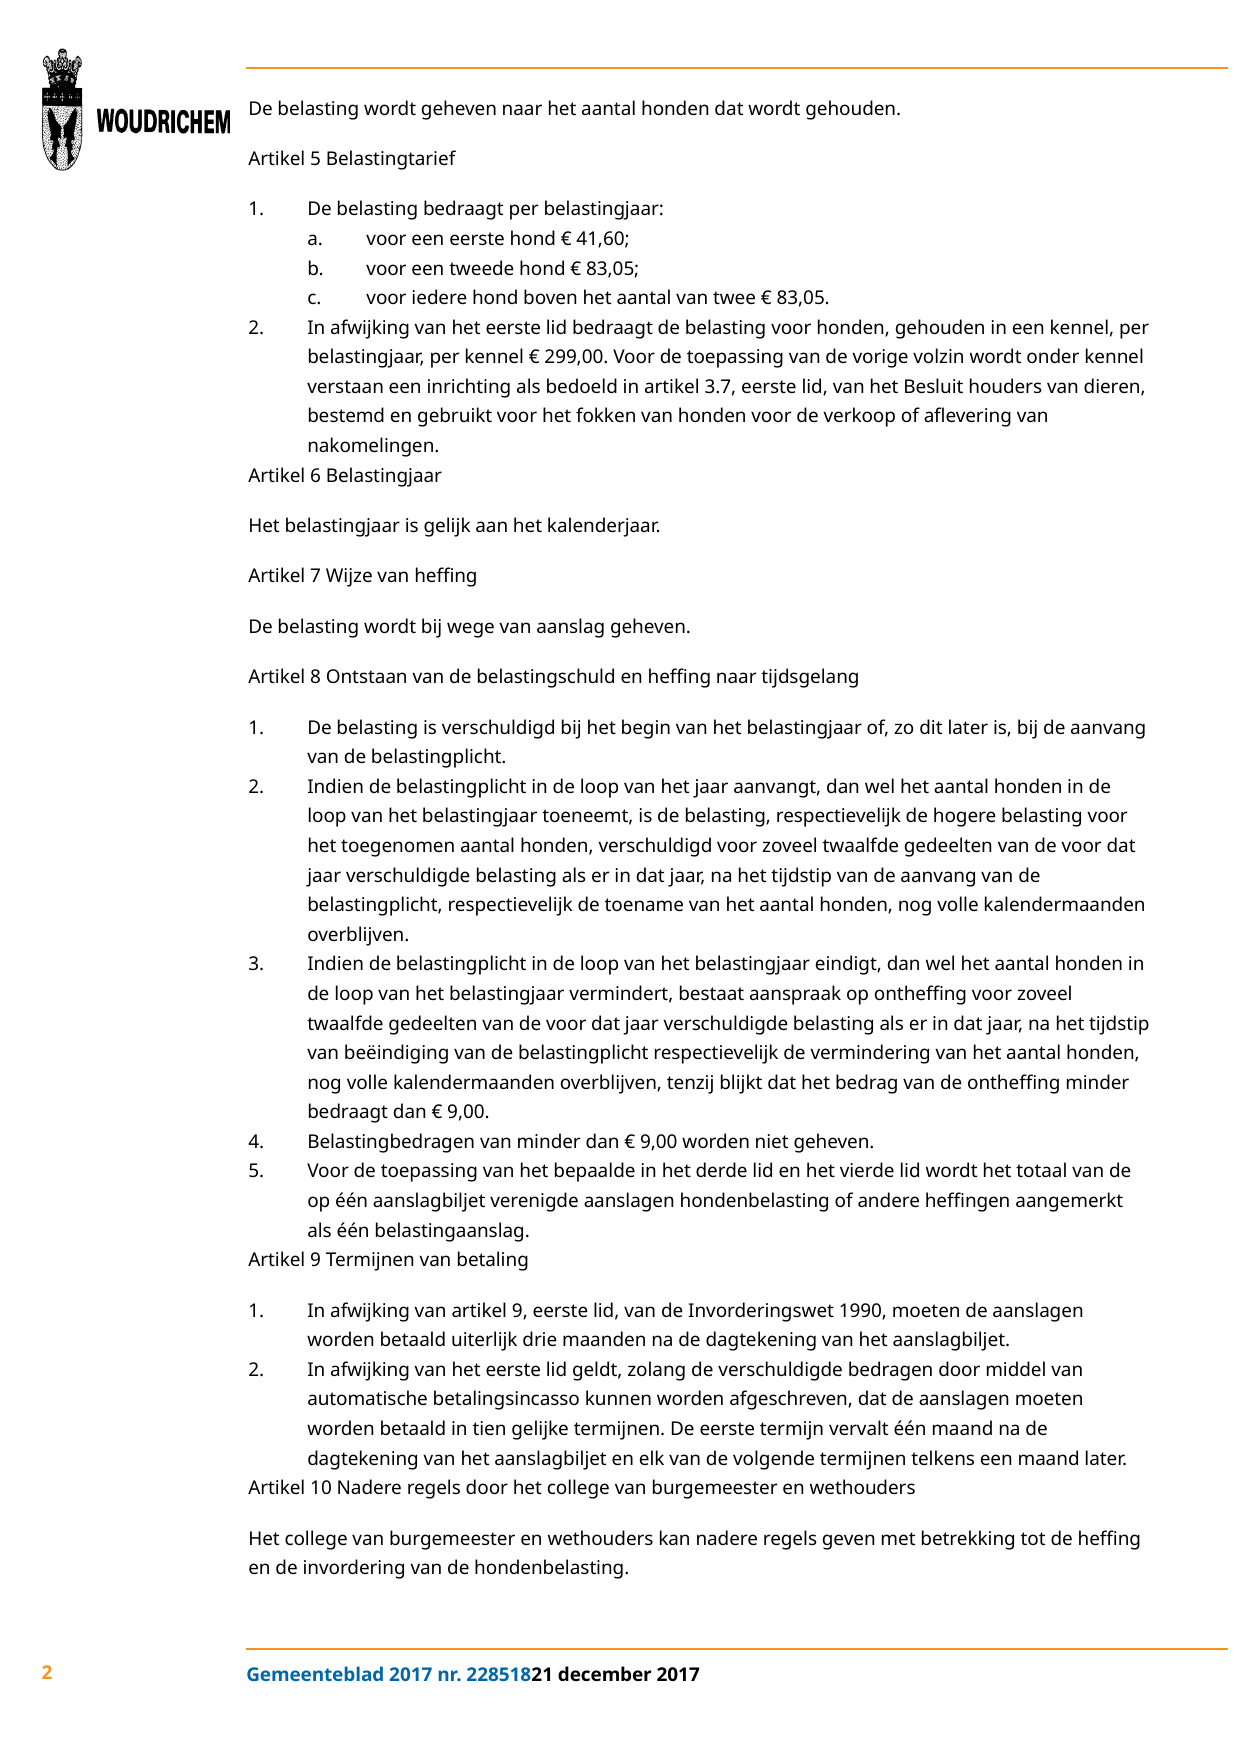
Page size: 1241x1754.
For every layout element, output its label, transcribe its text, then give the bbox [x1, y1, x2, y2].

text Het college van burgemeester en wethouders kan nadere regels geven met betrekking tot de heffing en de invordering van de hondenbelasting. [248, 1525, 1152, 1580]
list voor een tweede hond € 83,05; [307, 255, 1152, 281]
list Indien de belastingplicht in de loop van het belastingjaar eindigt, dan wel het aantal honden in de loop van het belastingjaar vermindert, bestaat aanspraak op ontheffing voor zoveel twaalfde gedeelten van de voor dat jaar verschuldigde belasting als er in dat jaar, na het tijdstip van beëindiging van de belastingplicht respectievelijk de vermindering van het aantal honden, nog volle kalendermaanden overblijven, tenzij blijkt dat het bedrag van de ontheffing minder bedraagt dan € 9,00. [248, 951, 1152, 1124]
text Artikel 10 Nadere regels door het college van burgemeester en wethouders [248, 1474, 1152, 1500]
list voor een eerste hond € 41,60; [307, 225, 1152, 251]
list De belasting bedraagt per belastingjaar: [248, 196, 1152, 221]
list voor iedere hond boven het aantal van twee € 83,05. [307, 284, 1152, 310]
list Voor de toepassing van het bepaalde in het derde lid en het vierde lid wordt het totaal van de op één aanslagbiljet verenigde aanslagen hondenbelasting of andere heffingen aangemerkt als één belastingaanslag. [248, 1158, 1152, 1243]
text Artikel 8 Ontstaan van de belastingschuld en heffing naar tijdsgelang [248, 663, 1152, 689]
list In afwijking van het eerste lid bedraagt de belasting voor honden, gehouden in een kennel, per belastingjaar, per kennel € 299,00. Voor de toepassing van de vorige volzin wordt onder kennel verstaan een inrichting als bedoeld in artikel 3.7, eerste lid, van het Besluit houders van dieren, bestemd en gebruikt voor het fokken van honden voor de verkoop of aflevering van nakomelingen. [248, 314, 1152, 458]
text De belasting wordt geheven naar het aantal honden dat wordt gehouden. [248, 95, 1152, 121]
list In afwijking van het eerste lid geldt, zolang de verschuldigde bedragen door middel van automatische betalingsincasso kunnen worden afgeschreven, dat de aanslagen moeten worden betaald in tien gelijke termijnen. De eerste termijn vervalt één maand na de dagtekening van het aanslagbiljet en elk van de volgende termijnen telkens een maand later. [248, 1356, 1152, 1471]
list Belastingbedragen van minder dan € 9,00 worden niet geheven. [248, 1128, 1152, 1154]
list De belasting is verschuldigd bij het begin van het belastingjaar of, zo dit later is, bij de aanvang van de belastingplicht. [248, 714, 1152, 769]
text Artikel 5 Belastingtarief [248, 145, 1152, 171]
picture [41, 47, 231, 172]
list Indien de belastingplicht in de loop van het jaar aanvangt, dan wel het aantal honden in de loop van het belastingjaar toeneemt, is de belasting, respectievelijk de hogere belasting voor het toegenomen aantal honden, verschuldigd voor zoveel twaalfde gedeelten van de voor dat jaar verschuldigde belasting als er in dat jaar, na het tijdstip van de aanvang van de belastingplicht, respectievelijk de toename van het aantal honden, nog volle kalendermaanden overblijven. [248, 773, 1152, 947]
text Artikel 7 Wijze van heffing [248, 563, 1152, 588]
text Het belastingjaar is gelijk aan het kalenderjaar. [248, 512, 1152, 538]
text De belasting wordt bij wege van aanslag geheven. [248, 613, 1152, 639]
list In afwijking van artikel 9, eerste lid, van de Invorderingswet 1990, moeten de aanslagen worden betaald uiterlijk drie maanden na de dagtekening van het aanslagbiljet. [248, 1297, 1152, 1352]
text Artikel 9 Termijnen van betaling [248, 1246, 1152, 1272]
text Artikel 6 Belastingjaar [248, 462, 1152, 488]
